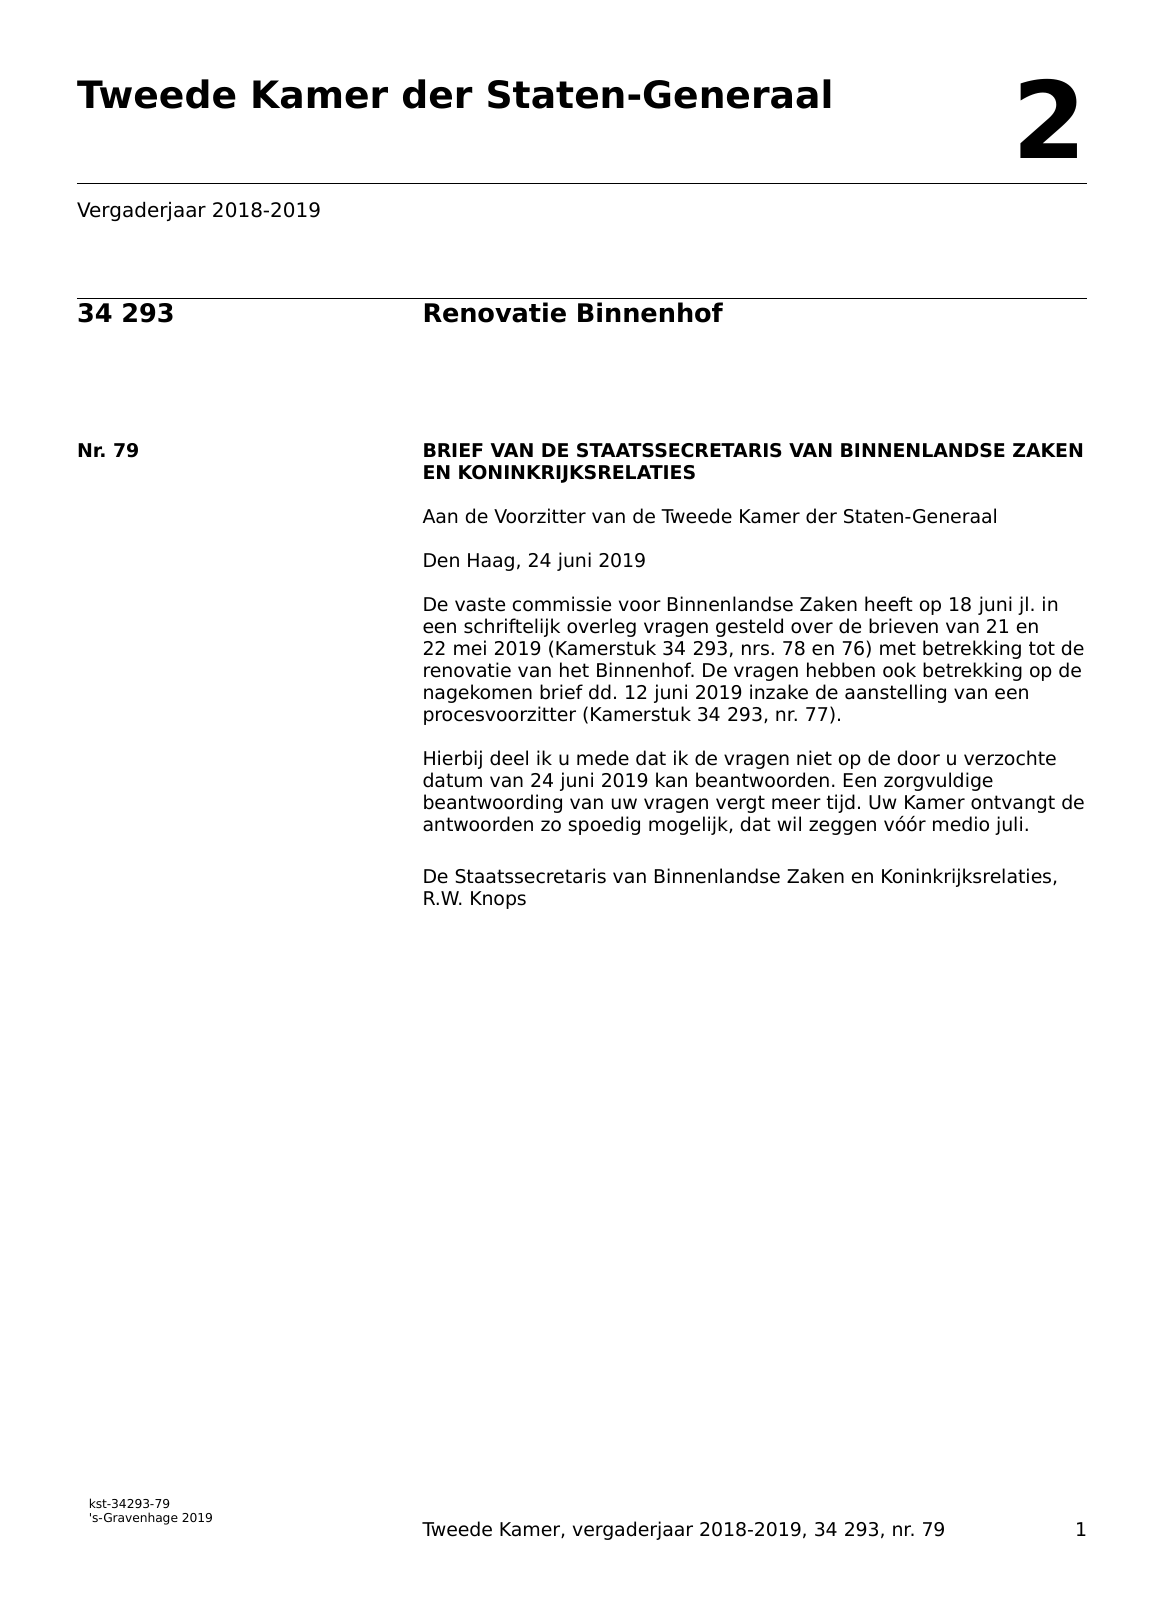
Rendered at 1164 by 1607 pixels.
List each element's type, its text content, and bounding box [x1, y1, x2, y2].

table_cell Vergaderjaar 2018-2019 [77, 184, 1087, 298]
text kst-34293-79 [88, 1497, 323, 1511]
table_header 2 [886, 59, 1087, 183]
text De Staatssecretaris van Binnenlandse Zaken en Koninkrijksrelaties, R.W. Knops [422, 866, 1087, 910]
text Hierbij deel ik u mede dat ik de vragen niet op de door u verzochte datum van 24 juni 2019 kan beantwoorden. Een zorgvuldige beantwoording van uw vragen vergt meer tijd. Uw Kamer ontvangt de antwoorden zo spoedig mogelijk, dat wil zeggen vóór medio juli. [422, 748, 1087, 836]
table_header Tweede Kamer der Staten-Generaal [77, 59, 886, 183]
subtitle Nr. 79 BRIEF VAN DE STAATSSECRETARIS VAN BINNENLANDSE ZAKEN EN KONINKRIJKSRELATIES [77, 440, 1087, 484]
text 's-Gravenhage 2019 [88, 1511, 323, 1525]
text De vaste commissie voor Binnenlandse Zaken heeft op 18 juni jl. in een schriftelijk overleg vragen gesteld over de brieven van 21 en 22 mei 2019 (Kamerstuk 34 293, nrs. 78 en 76) met betrekking tot de renovatie van het Binnenhof. De vragen hebben ook betrekking op de nagekomen brief dd. 12 juni 2019 inzake de aanstelling van een procesvoorzitter (Kamerstuk 34 293, nr. 77). [422, 594, 1087, 726]
text Den Haag, 24 juni 2019 [422, 550, 1087, 572]
subtitle 34 293 Renovatie Binnenhof [77, 299, 1087, 329]
text Aan de Voorzitter van de Tweede Kamer der Staten-Generaal [422, 506, 1087, 528]
